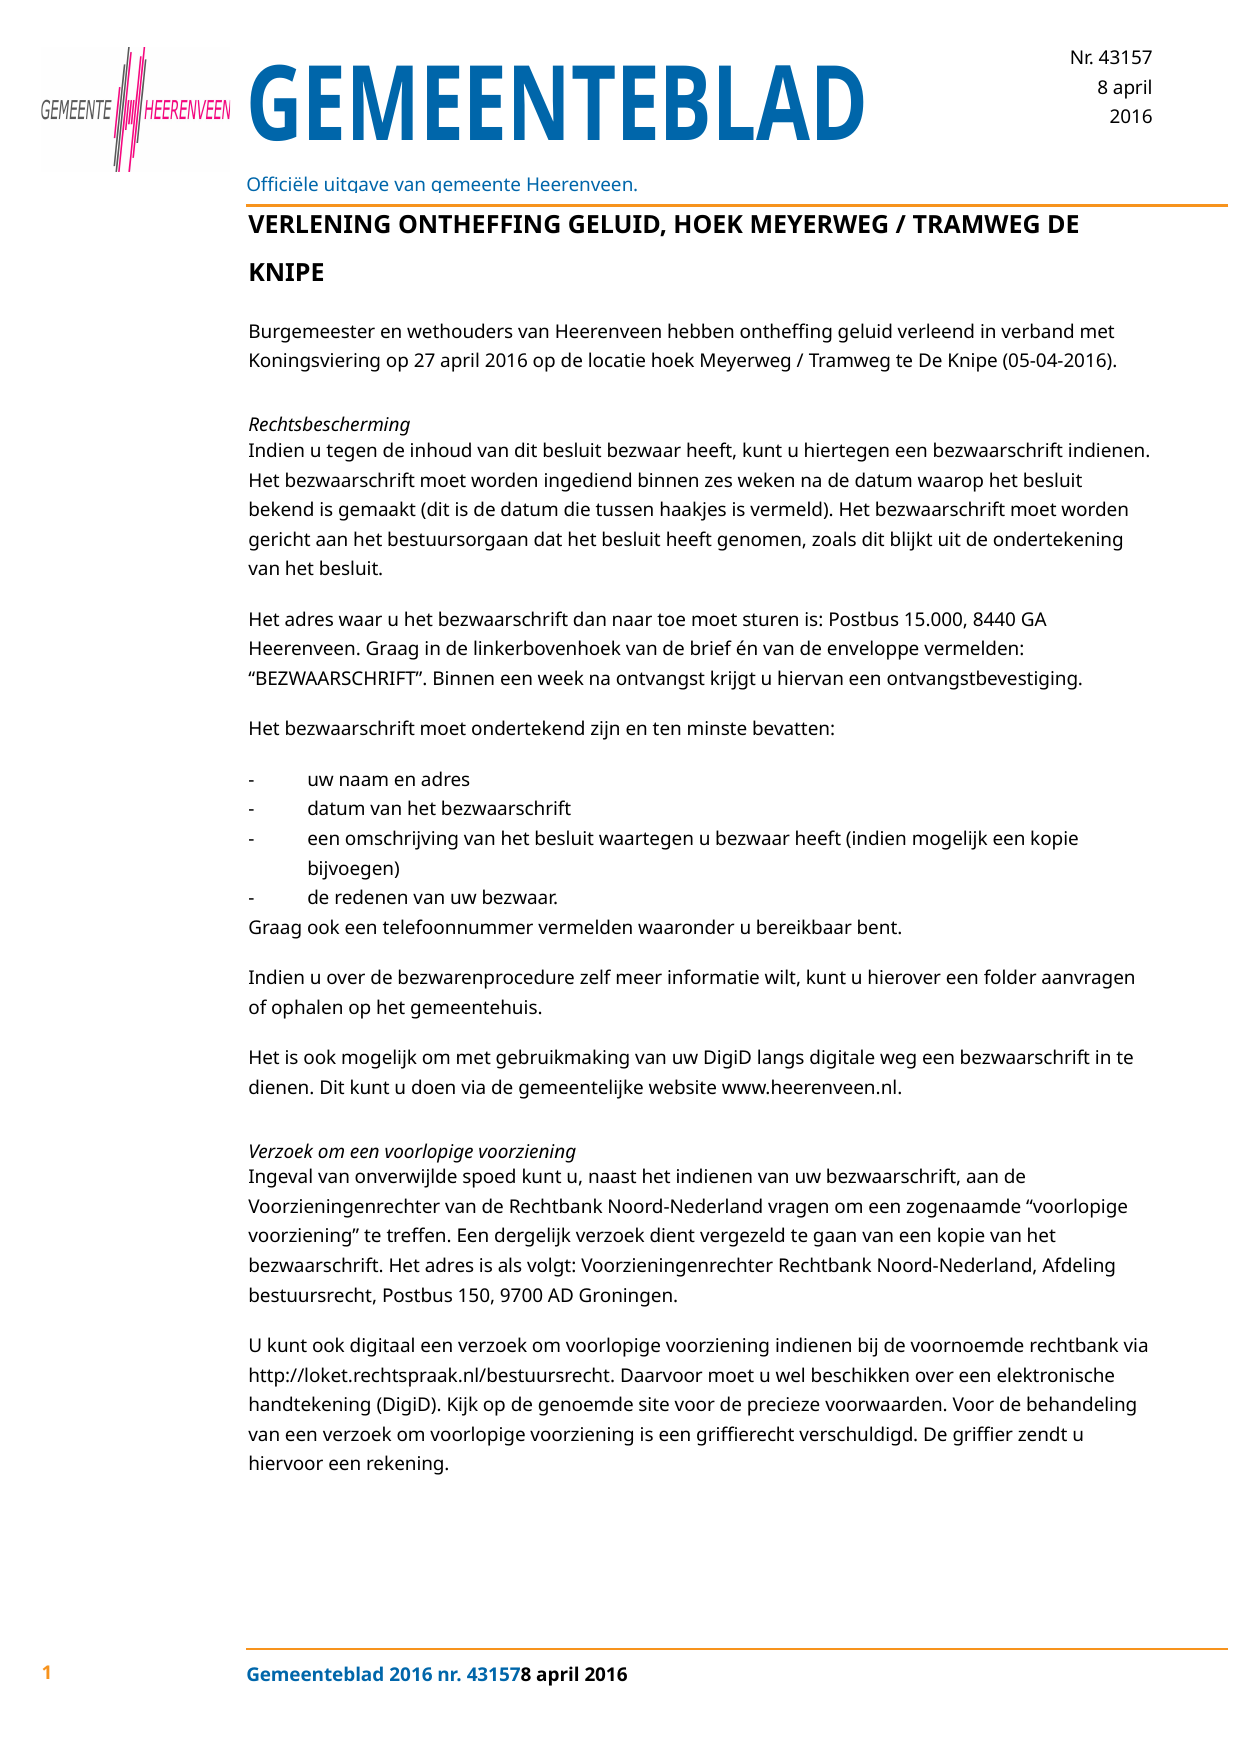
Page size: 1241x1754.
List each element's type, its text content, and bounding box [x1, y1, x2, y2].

text Het is ook mogelijk om met gebruikmaking van uw DigiD langs digitale weg een bezwaarschrift in te dienen. Dit kunt u doen via de gemeentelijke website www.heerenveen.nl. [248, 1044, 1152, 1099]
text Het bezwaarschrift moet ondertekend zijn en ten minste bevatten: [248, 716, 1152, 741]
picture [41, 47, 231, 172]
text U kunt ook digitaal een verzoek om voorlopige voorziening indienen bij de voornoemde rechtbank via http://loket.rechtspraak.nl/bestuursrecht. Daarvoor moet u wel beschikken over een elektronische handtekening (DigiD). Kijk op de genoemde site voor de precieze voorwaarden. Voor de behandeling van een verzoek om voorlopige voorziening is een griffierecht verschuldigd. De griffier zendt u hiervoor een rekening. [248, 1332, 1152, 1476]
text Graag ook een telefoonnummer vermelden waaronder u bereikbaar bent. [248, 914, 1152, 939]
text Ingeval van onverwijlde spoed kunt u, naast het indienen van uw bezwaarschrift, aan de Voorzieningenrechter van de Rechtbank Noord-Nederland vragen om een zogenaamde “voorlopige voorziening” te treffen. Een dergelijk verzoek dient vergezeld te gaan van een kopie van het bezwaarschrift. Het adres is als volgt: Voorzieningenrechter Rechtbank Noord-Nederland, Afdeling bestuursrecht, Postbus 150, 9700 AD Groningen. [248, 1163, 1152, 1308]
text Indien u over de bezwarenprocedure zelf meer informatie wilt, kunt u hierover een folder aanvragen of ophalen op het gemeentehuis. [248, 964, 1152, 1019]
text VERLENING ONTHEFFING GELUID, HOEK MEYERWEG / TRAMWEG DE KNIPE [248, 207, 1152, 288]
text Burgemeester en wethouders van Heerenveen hebben ontheffing geluid verleend in verband met Koningsviering op 27 april 2016 op de locatie hoek Meyerweg / Tramweg te De Knipe (05-04-2016). [248, 318, 1152, 373]
text Indien u tegen de inhoud van dit besluit bezwaar heeft, kunt u hiertegen een bezwaarschrift indienen. Het bezwaarschrift moet worden ingediend binnen zes weken na de datum waarop het besluit bekend is gemaakt (dit is de datum die tussen haakjes is vermeld). Het bezwaarschrift moet worden gericht aan het bestuursorgaan dat het besluit heeft genomen, zoals dit blijkt uit de ondertekening van het besluit. [248, 437, 1152, 581]
text Het adres waar u het bezwaarschrift dan naar toe moet sturen is: Postbus 15.000, 8440 GA Heerenveen. Graag in de linkerbovenhoek van de brief én van de enveloppe vermelden: “BEZWAARSCHRIFT”. Binnen een week na ontvangst krijgt u hiervan een ontvangstbevestiging. [248, 606, 1152, 691]
text Rechtsbescherming [248, 411, 1152, 437]
list datum van het bezwaarschrift [248, 796, 1152, 821]
list uw naam en adres [248, 766, 1152, 792]
list de redenen van uw bezwaar. [248, 884, 1152, 910]
text Verzoek om een voorlopige voorziening [248, 1138, 1152, 1163]
list een omschrijving van het besluit waartegen u bezwaar heeft (indien mogelijk een kopie bijvoegen) [248, 825, 1152, 880]
